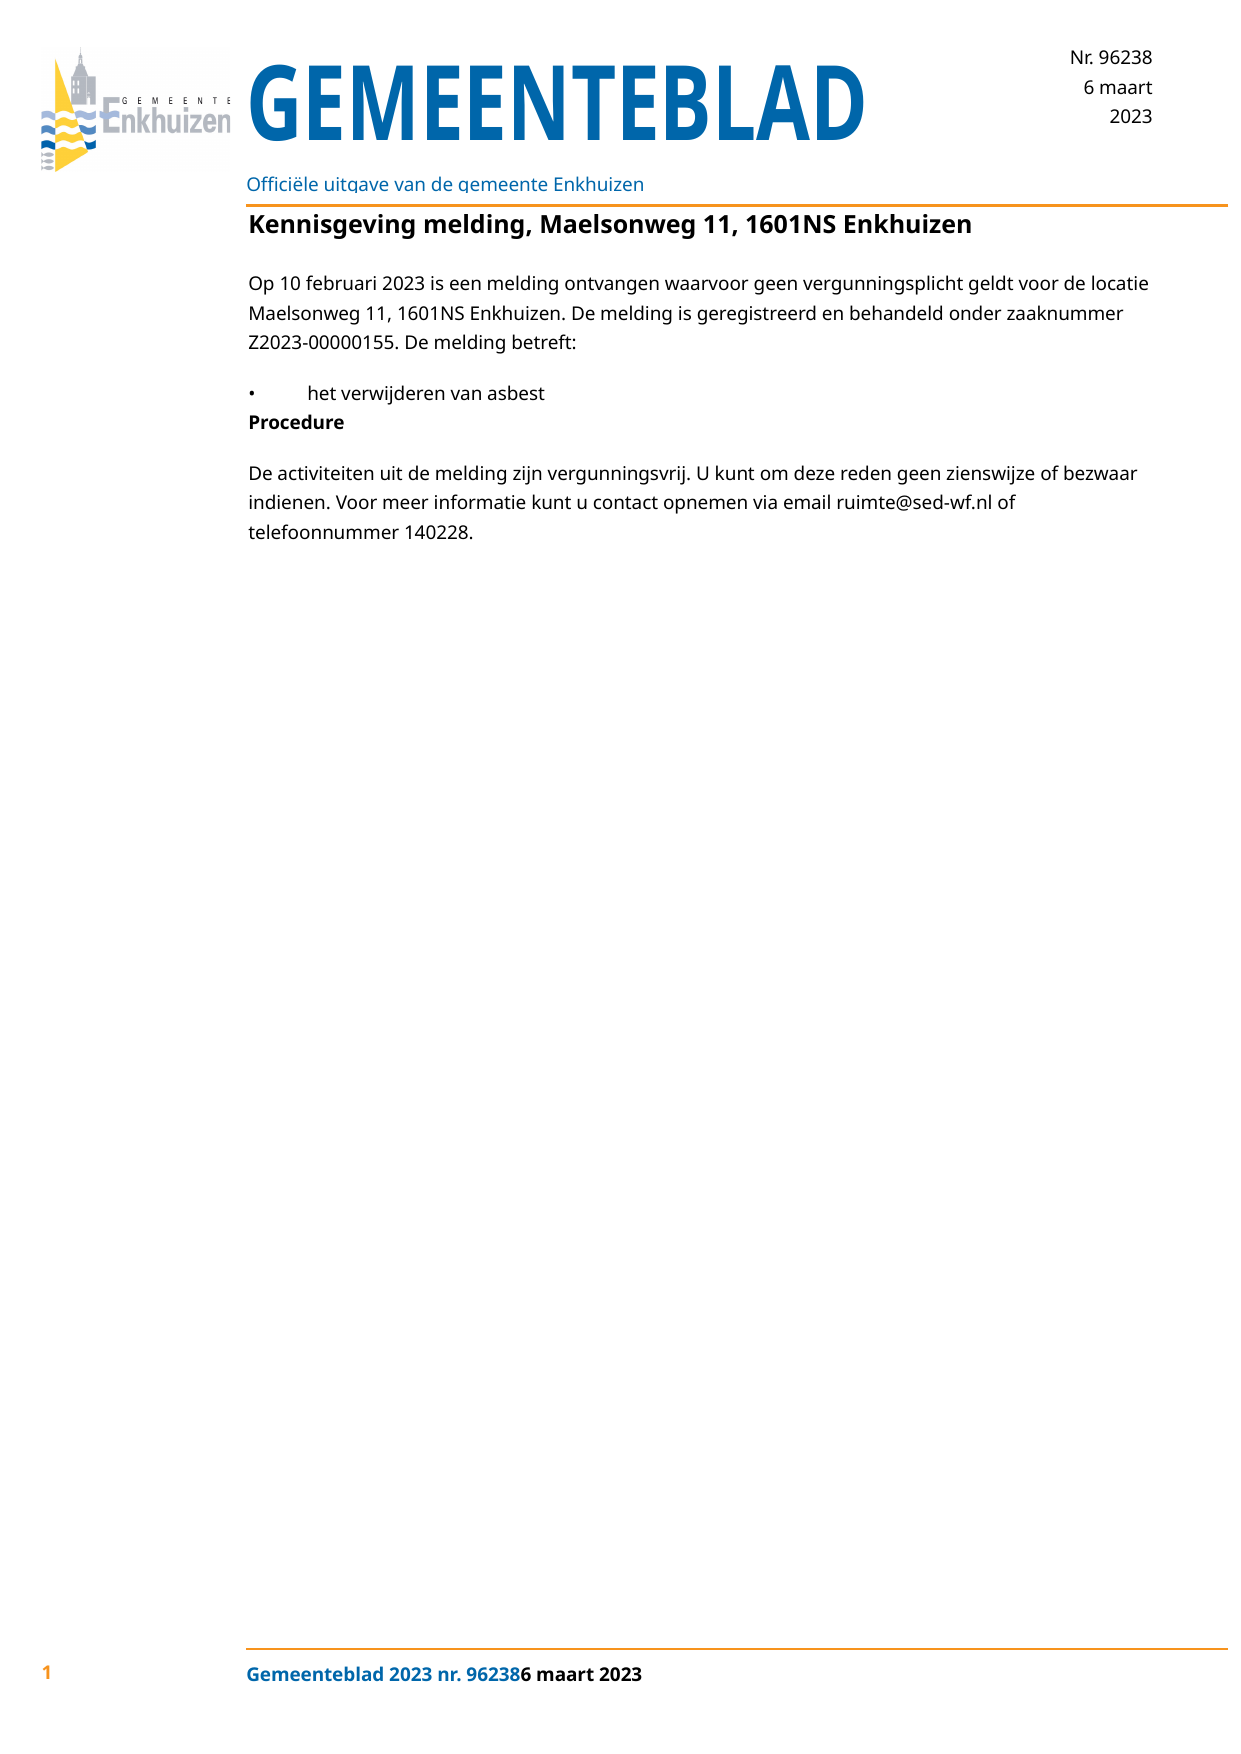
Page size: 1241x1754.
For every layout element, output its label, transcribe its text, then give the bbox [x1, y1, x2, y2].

text Procedure [248, 409, 1152, 435]
picture [41, 47, 231, 172]
text Kennisgeving melding, Maelsonweg 11, 1601NS Enkhuizen [248, 207, 1152, 241]
text Op 10 februari 2023 is een melding ontvangen waarvoor geen vergunningsplicht geldt voor de locatie Maelsonweg 11, 1601NS Enkhuizen. De melding is geregistreerd en behandeld onder zaaknummer Z2023-00000155. De melding betreft: [248, 270, 1152, 355]
list het verwijderen van asbest [248, 380, 1152, 406]
text De activiteiten uit de melding zijn vergunningsvrij. U kunt om deze reden geen zienswijze of bezwaar indienen. Voor meer informatie kunt u contact opnemen via email ruimte@sed-wf.nl of telefoonnummer 140228. [248, 460, 1152, 545]
